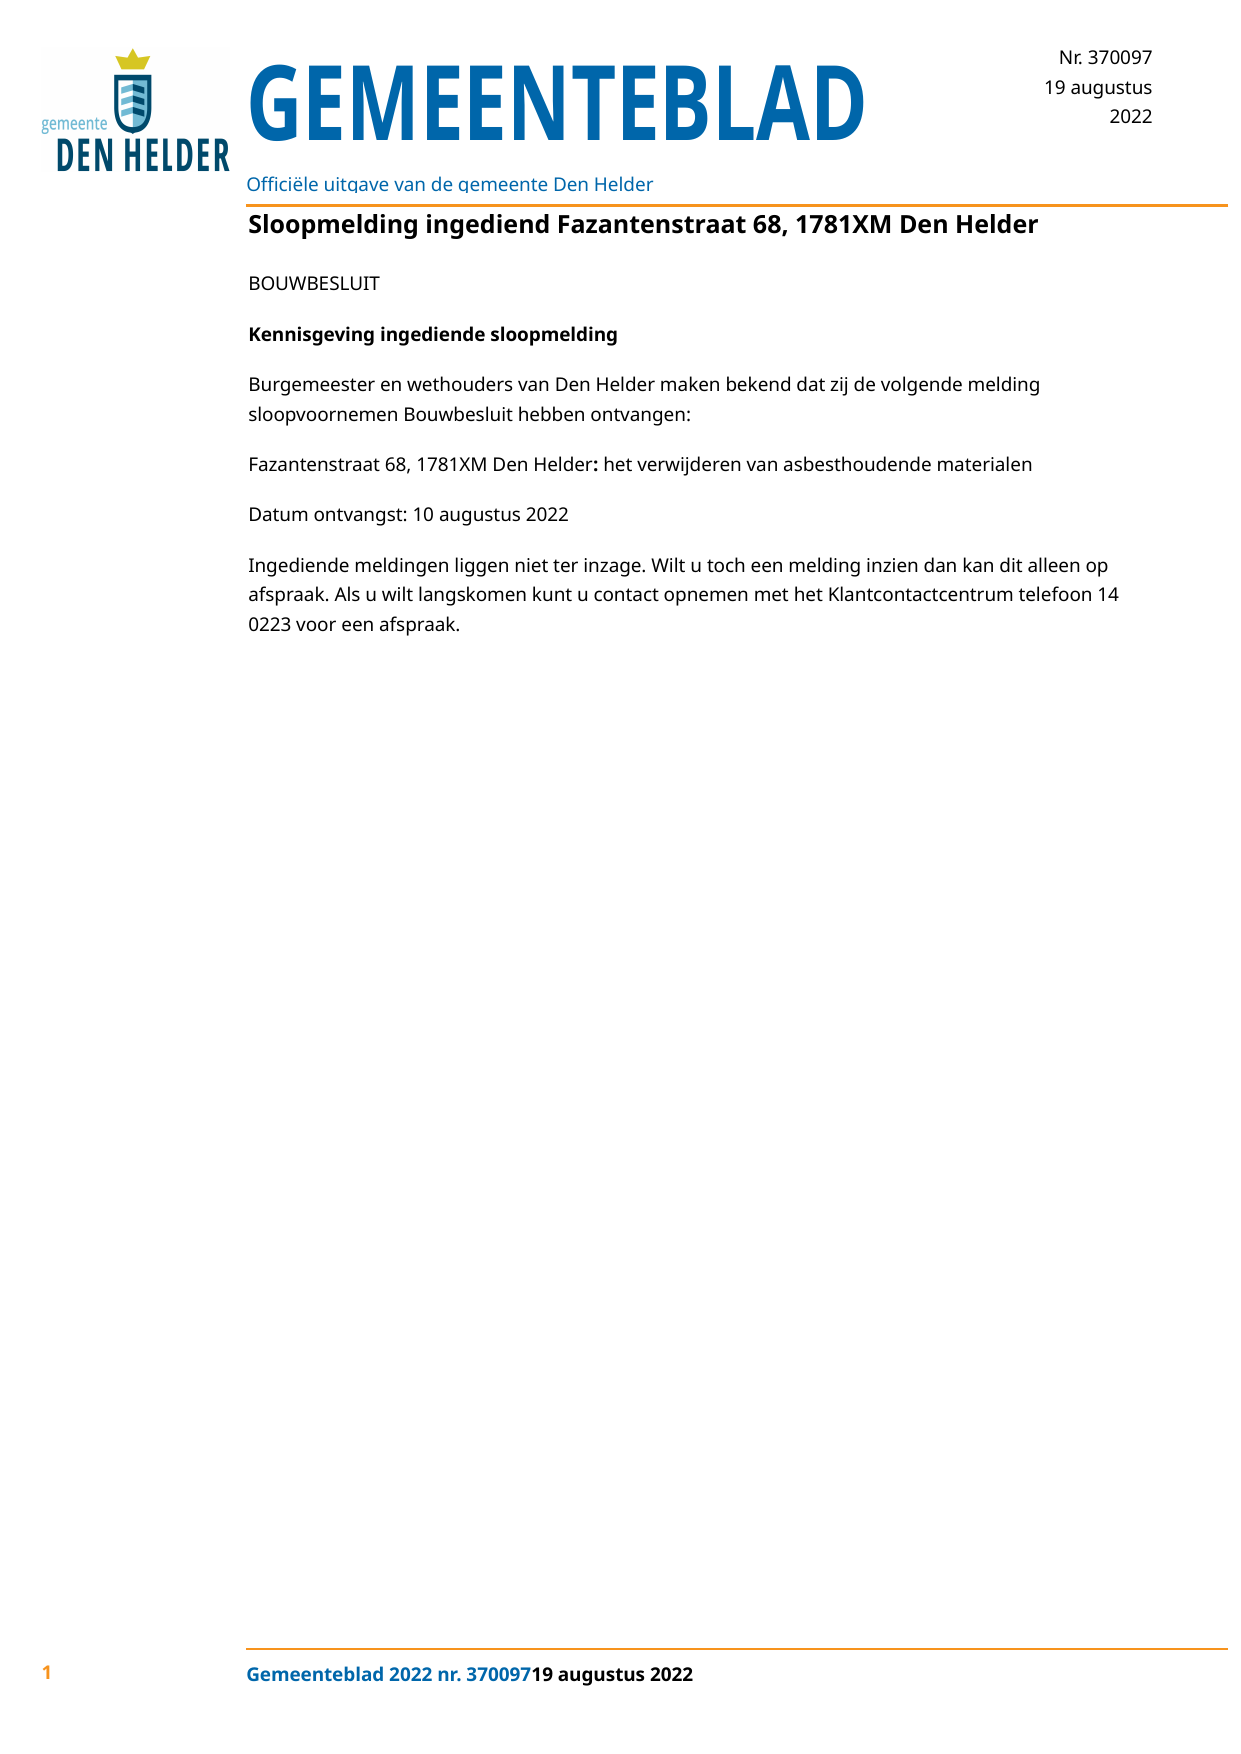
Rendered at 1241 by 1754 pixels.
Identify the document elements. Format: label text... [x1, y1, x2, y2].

picture [41, 47, 231, 172]
picture [63, 144, 68, 165]
text Ingediende meldingen liggen niet ter inzage. Wilt u toch een melding inzien dan kan dit alleen op afspraak. Als u wilt langskomen kunt u contact opnemen met het Klantcontactcentrum telefoon 14 0223 voor een afspraak. [248, 552, 1152, 637]
text Fazantenstraat 68, 1781XM Den Helder: het verwijderen van asbesthoudende materialen [248, 451, 1152, 477]
text Sloopmelding ingediend Fazantenstraat 68, 1781XM Den Helder [248, 207, 1152, 241]
text Burgemeester en wethouders van Den Helder maken bekend dat zij de volgende melding sloopvoornemen Bouwbesluit hebben ontvangen: [248, 371, 1152, 426]
picture [220, 160, 224, 172]
picture [182, 144, 187, 165]
text Kennisgeving ingediende sloopmelding [248, 321, 1152, 346]
picture [100, 154, 106, 172]
text BOUWBESLUIT [248, 270, 1152, 296]
text Datum ontvangst: 10 augustus 2022 [248, 502, 1152, 527]
picture [130, 157, 135, 172]
